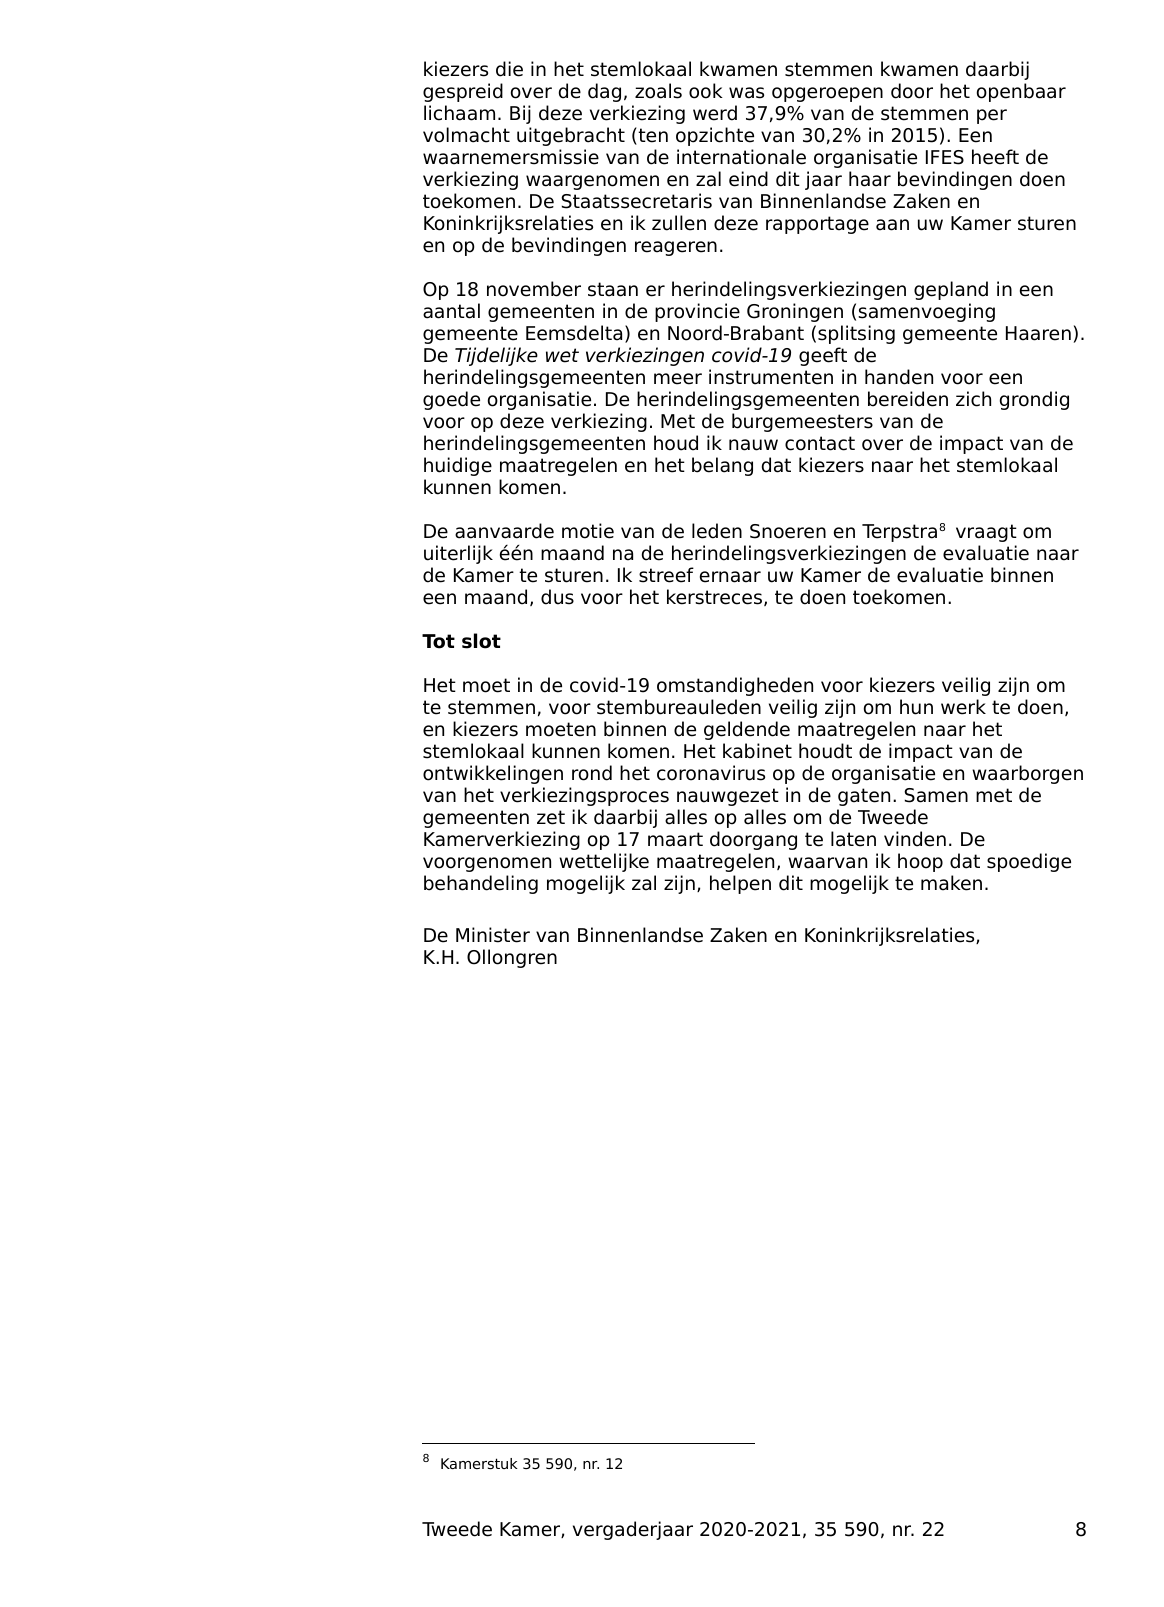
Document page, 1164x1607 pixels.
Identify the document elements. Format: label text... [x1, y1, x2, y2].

text De Minister van Binnenlandse Zaken en Koninkrijksrelaties, K.H. Ollongren [422, 925, 1087, 969]
subtitle Tot slot [422, 631, 1087, 653]
text Het moet in de covid-19 omstandigheden voor kiezers veilig zijn om te stemmen, voor stembureauleden veilig zijn om hun werk te doen, en kiezers moeten binnen de geldende maatregelen naar het stemlokaal kunnen komen. Het kabinet houdt de impact van de ontwikkelingen rond het coronavirus op de organisatie en waarborgen van het verkiezingsproces nauwgezet in de gaten. Samen met de gemeenten zet ik daarbij alles op alles om de Tweede Kamerverkiezing op 17 maart doorgang te laten vinden. De voorgenomen wettelijke maatregelen, waarvan ik hoop dat spoedige behandeling mogelijk zal zijn, helpen dit mogelijk te maken. [422, 675, 1087, 895]
text kiezers die in het stemlokaal kwamen stemmen kwamen daarbij gespreid over de dag, zoals ook was opgeroepen door het openbaar lichaam. Bij deze verkiezing werd 37,9% van de stemmen per volmacht uitgebracht (ten opzichte van 30,2% in 2015). Een waarnemersmissie van de internationale organisatie IFES heeft de verkiezing waargenomen en zal eind dit jaar haar bevindingen doen toekomen. De Staatssecretaris van Binnenlandse Zaken en Koninkrijksrelaties en ik zullen deze rapportage aan uw Kamer sturen en op de bevindingen reageren. [422, 59, 1087, 257]
text De aanvaarde motie van de leden Snoeren en Terpstra vraagt om uiterlijk één maand na de herindelingsverkiezingen de evaluatie naar de Kamer te sturen. Ik streef ernaar uw Kamer de evaluatie binnen een maand, dus voor het kerstreces, te doen toekomen. [422, 521, 1087, 609]
text Kamerstuk 35 590, nr. 12 [422, 1452, 1087, 1474]
text Op 18 november staan er herindelingsverkiezingen gepland in een aantal gemeenten in de provincie Groningen (samenvoeging gemeente Eemsdelta) en Noord-Brabant (splitsing gemeente Haaren). De Tijdelijke wet verkiezingen covid-19 geeft de herindelingsgemeenten meer instrumenten in handen voor een goede organisatie. De herindelingsgemeenten bereiden zich grondig voor op deze verkiezing. Met de burgemeesters van de herindelingsgemeenten houd ik nauw contact over de impact van de huidige maatregelen en het belang dat kiezers naar het stemlokaal kunnen komen. [422, 279, 1087, 499]
